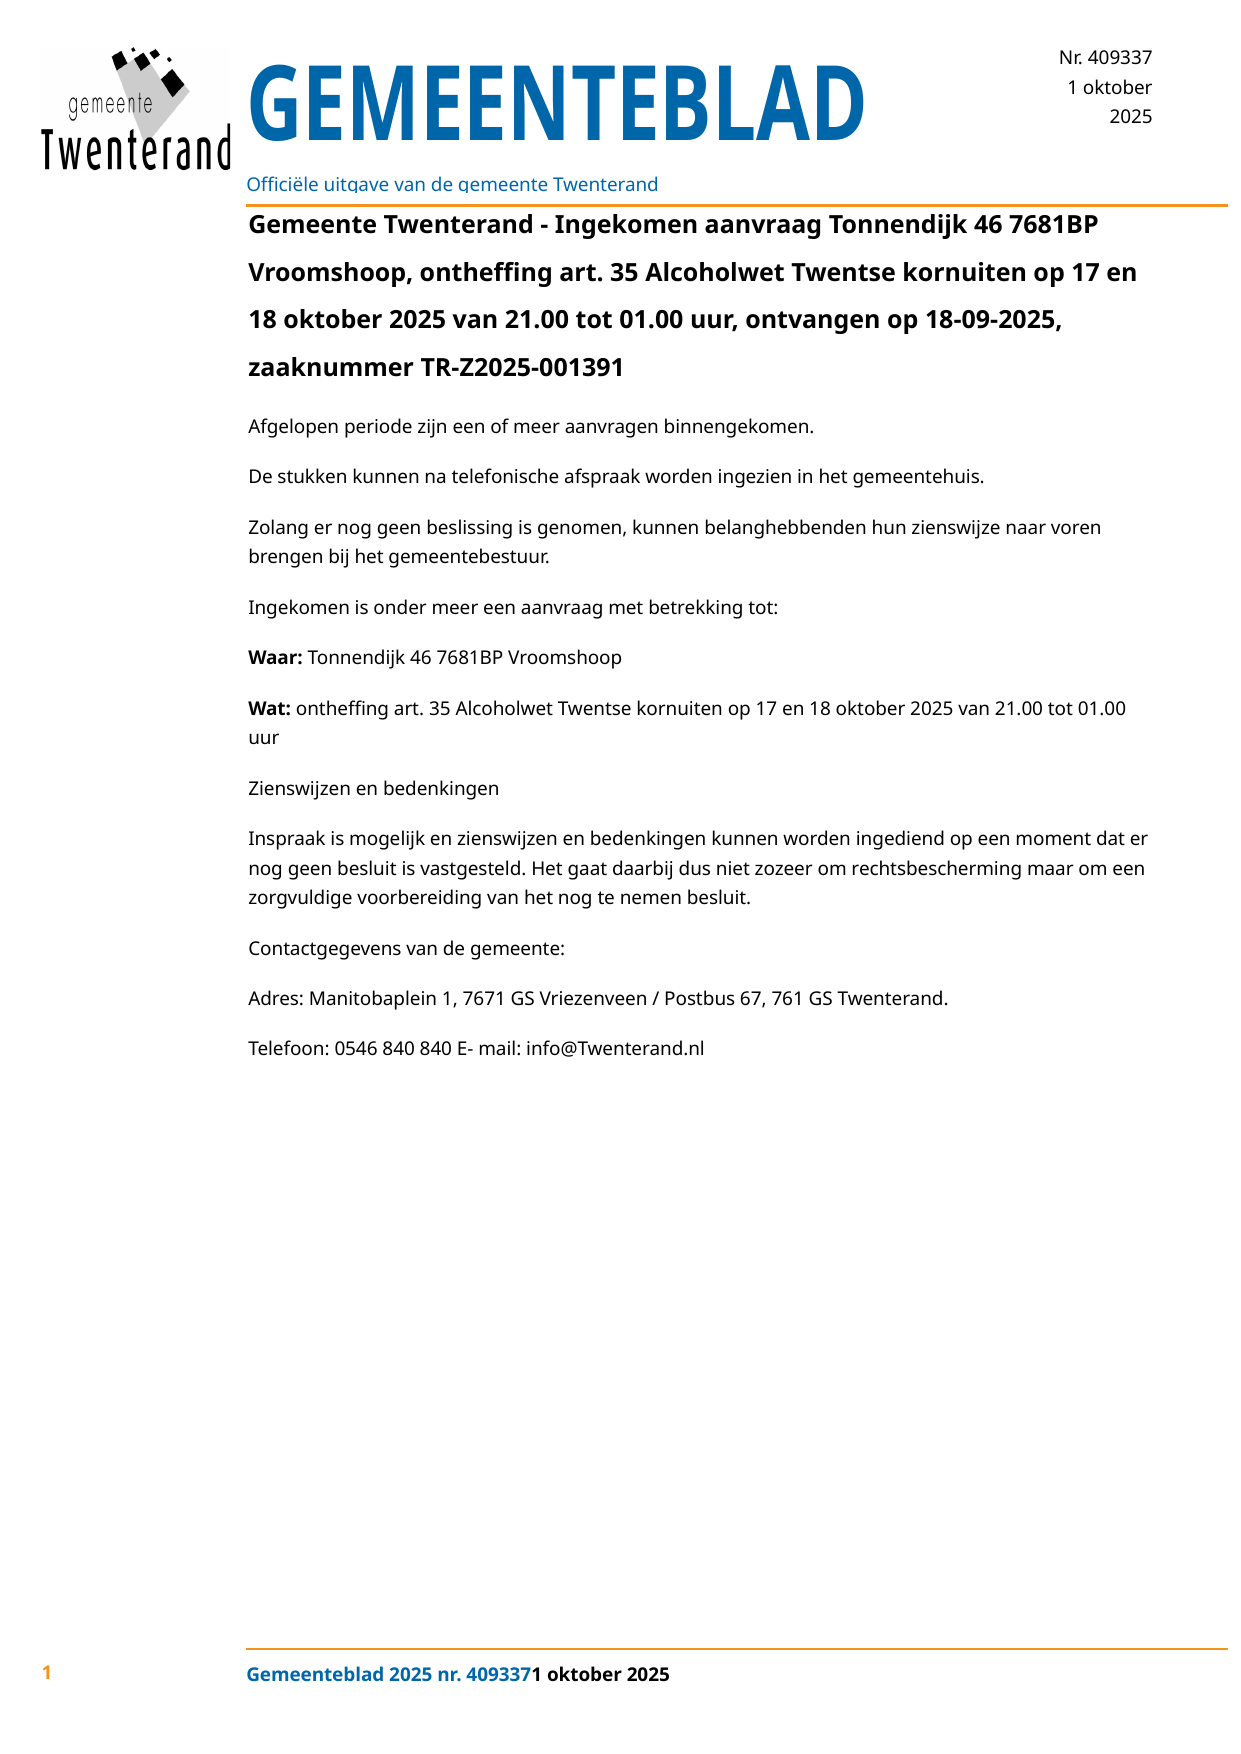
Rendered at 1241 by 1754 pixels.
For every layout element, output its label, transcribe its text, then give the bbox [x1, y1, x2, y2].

text Inspraak is mogelijk en zienswijzen en bedenkingen kunnen worden ingediend op een moment dat er nog geen besluit is vastgesteld. Het gaat daarbij dus niet zozeer om rechtsbescherming maar om een zorgvuldige voorbereiding van het nog te nemen besluit. [248, 825, 1152, 910]
text Adres: Manitobaplein 1, 7671 GS Vriezenveen / Postbus 67, 761 GS Twenterand. [248, 985, 1152, 1011]
text Zolang er nog geen beslissing is genomen, kunnen belanghebbenden hun zienswijze naar voren brengen bij het gemeentebestuur. [248, 514, 1152, 569]
text Gemeente Twenterand - Ingekomen aanvraag Tonnendijk 46 7681BP Vroomshoop, ontheffing art. 35 Alcoholwet Twentse kornuiten op 17 en 18 oktober 2025 van 21.00 tot 01.00 uur, ontvangen op 18-09-2025, zaaknummer TR-Z2025-001391 [248, 207, 1152, 384]
text Afgelopen periode zijn een of meer aanvragen binnengekomen. [248, 413, 1152, 439]
text De stukken kunnen na telefonische afspraak worden ingezien in het gemeentehuis. [248, 463, 1152, 489]
text Ingekomen is onder meer een aanvraag met betrekking tot: [248, 594, 1152, 620]
text Waar: Tonnendijk 46 7681BP Vroomshoop [248, 644, 1152, 670]
text Wat: ontheffing art. 35 Alcoholwet Twentse kornuiten op 17 en 18 oktober 2025 van 21.00 tot 01.00 uur [248, 695, 1152, 750]
picture [41, 47, 231, 172]
text Zienswijzen en bedenkingen [248, 775, 1152, 801]
text Telefoon: 0546 840 840 E- mail: info@Twenterand.nl [248, 1036, 1152, 1061]
text Contactgegevens van de gemeente: [248, 935, 1152, 961]
